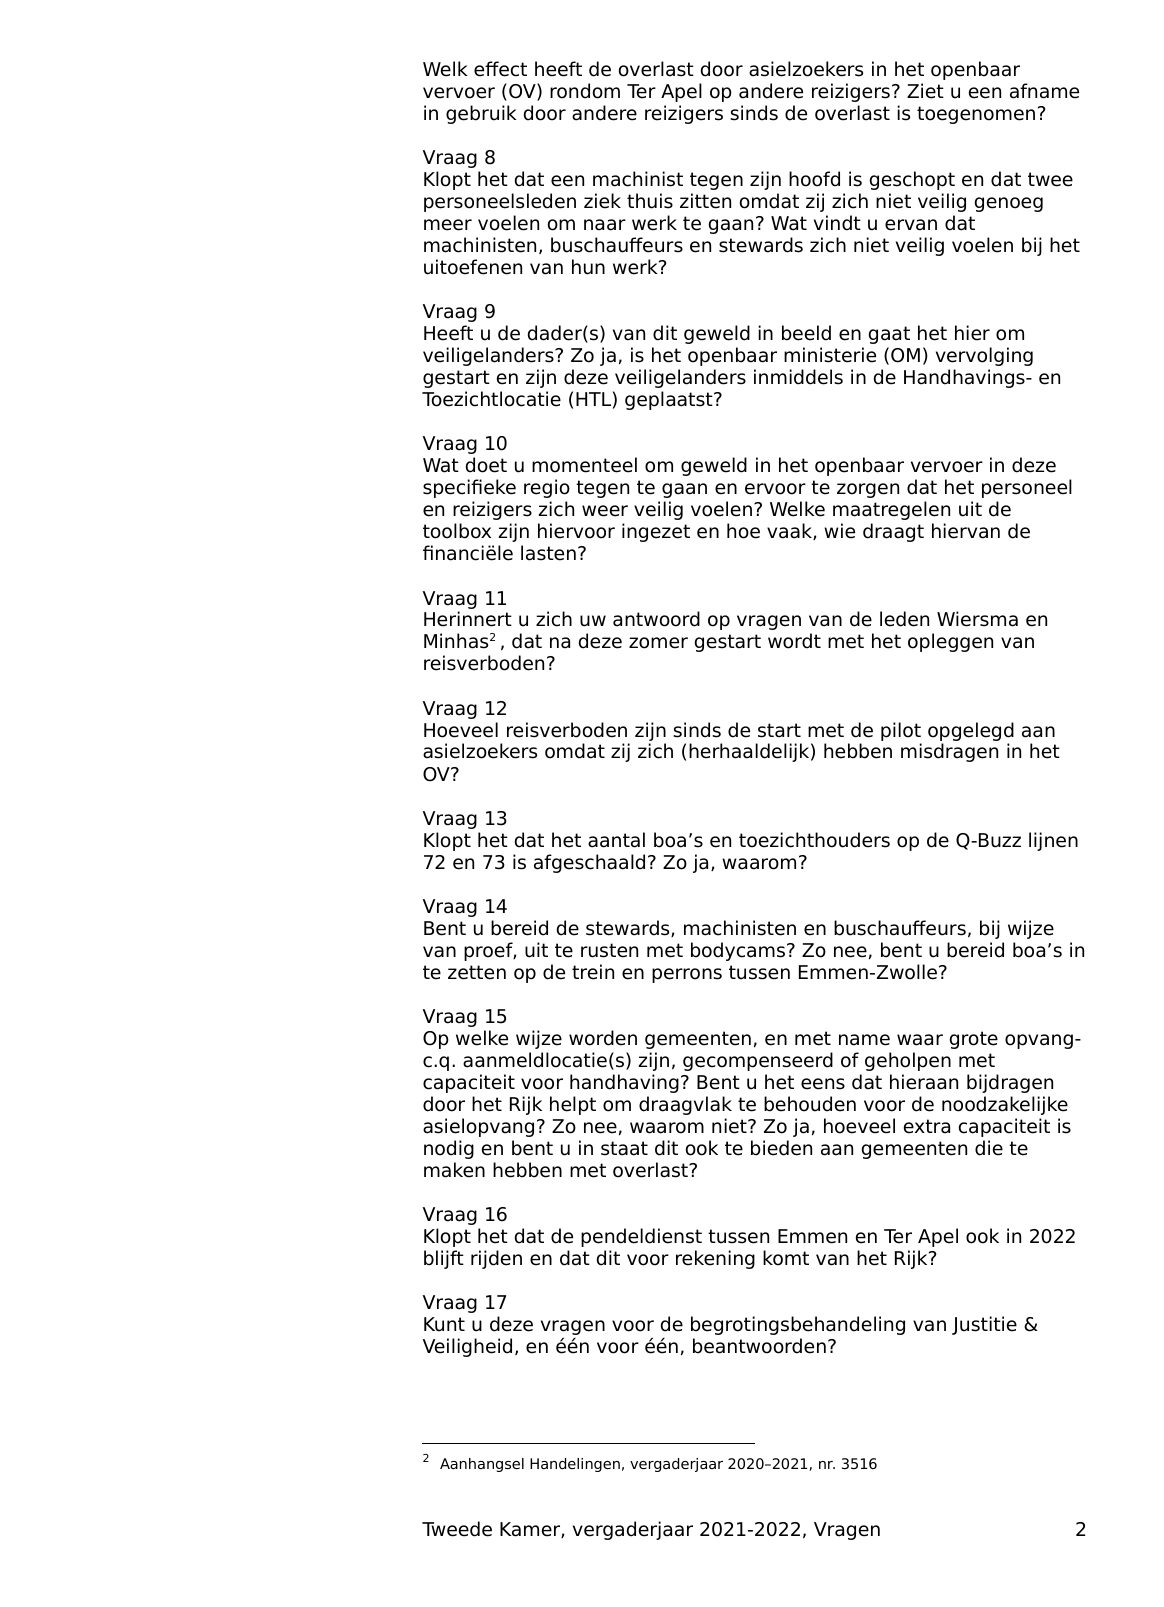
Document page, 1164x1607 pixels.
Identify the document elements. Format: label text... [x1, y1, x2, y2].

text Vraag 16 [422, 1204, 1087, 1226]
text Klopt het dat de pendeldienst tussen Emmen en Ter Apel ook in 2022 blijft rijden en dat dit voor rekening komt van het Rijk? [422, 1226, 1087, 1270]
text Vraag 15 [422, 1006, 1087, 1028]
text Vraag 14 [422, 896, 1087, 918]
text Bent u bereid de stewards, machinisten en buschauffeurs, bij wijze van proef, uit te rusten met bodycams? Zo nee, bent u bereid boa’s in te zetten op de trein en perrons tussen Emmen-Zwolle? [422, 918, 1087, 984]
text Vraag 12 [422, 697, 1087, 719]
text Aanhangsel Handelingen, vergaderjaar 2020–2021, nr. 3516 [422, 1452, 1087, 1474]
text Op welke wijze worden gemeenten, en met name waar grote opvang- c.q. aanmeldlocatie(s) zijn, gecompenseerd of geholpen met capaciteit voor handhaving? Bent u het eens dat hieraan bijdragen door het Rijk helpt om draagvlak te behouden voor de noodzakelijke asielopvang? Zo nee, waarom niet? Zo ja, hoeveel extra capaciteit is nodig en bent u in staat dit ook te bieden aan gemeenten die te maken hebben met overlast? [422, 1028, 1087, 1182]
text Heeft u de dader(s) van dit geweld in beeld en gaat het hier om veiligelanders? Zo ja, is het openbaar ministerie (OM) vervolging gestart en zijn deze veiligelanders inmiddels in de Handhavings- en Toezichtlocatie (HTL) geplaatst? [422, 323, 1087, 411]
text Klopt het dat een machinist tegen zijn hoofd is geschopt en dat twee personeelsleden ziek thuis zitten omdat zij zich niet veilig genoeg meer voelen om naar werk te gaan? Wat vindt u ervan dat machinisten, buschauffeurs en stewards zich niet veilig voelen bij het uitoefenen van hun werk? [422, 169, 1087, 279]
text Vraag 13 [422, 808, 1087, 829]
text Klopt het dat het aantal boa’s en toezichthouders op de Q-Buzz lijnen 72 en 73 is afgeschaald? Zo ja, waarom? [422, 829, 1087, 873]
text Hoeveel reisverboden zijn sinds de start met de pilot opgelegd aan asielzoekers omdat zij zich (herhaaldelijk) hebben misdragen in het OV? [422, 719, 1087, 785]
text Welk effect heeft de overlast door asielzoekers in het openbaar vervoer (OV) rondom Ter Apel op andere reizigers? Ziet u een afname in gebruik door andere reizigers sinds de overlast is toegenomen? [422, 59, 1087, 125]
text Vraag 17 [422, 1292, 1087, 1314]
text Herinnert u zich uw antwoord op vragen van de leden Wiersma en Minhas, dat na deze zomer gestart wordt met het opleggen van reisverboden? [422, 609, 1087, 675]
text Wat doet u momenteel om geweld in het openbaar vervoer in deze specifieke regio tegen te gaan en ervoor te zorgen dat het personeel en reizigers zich weer veilig voelen? Welke maatregelen uit de toolbox zijn hiervoor ingezet en hoe vaak, wie draagt hiervan de financiële lasten? [422, 455, 1087, 565]
text Vraag 10 [422, 433, 1087, 455]
text Vraag 11 [422, 587, 1087, 609]
text Kunt u deze vragen voor de begrotingsbehandeling van Justitie & Veiligheid, en één voor één, beantwoorden? [422, 1314, 1087, 1358]
text Vraag 8 [422, 147, 1087, 169]
text Vraag 9 [422, 301, 1087, 323]
